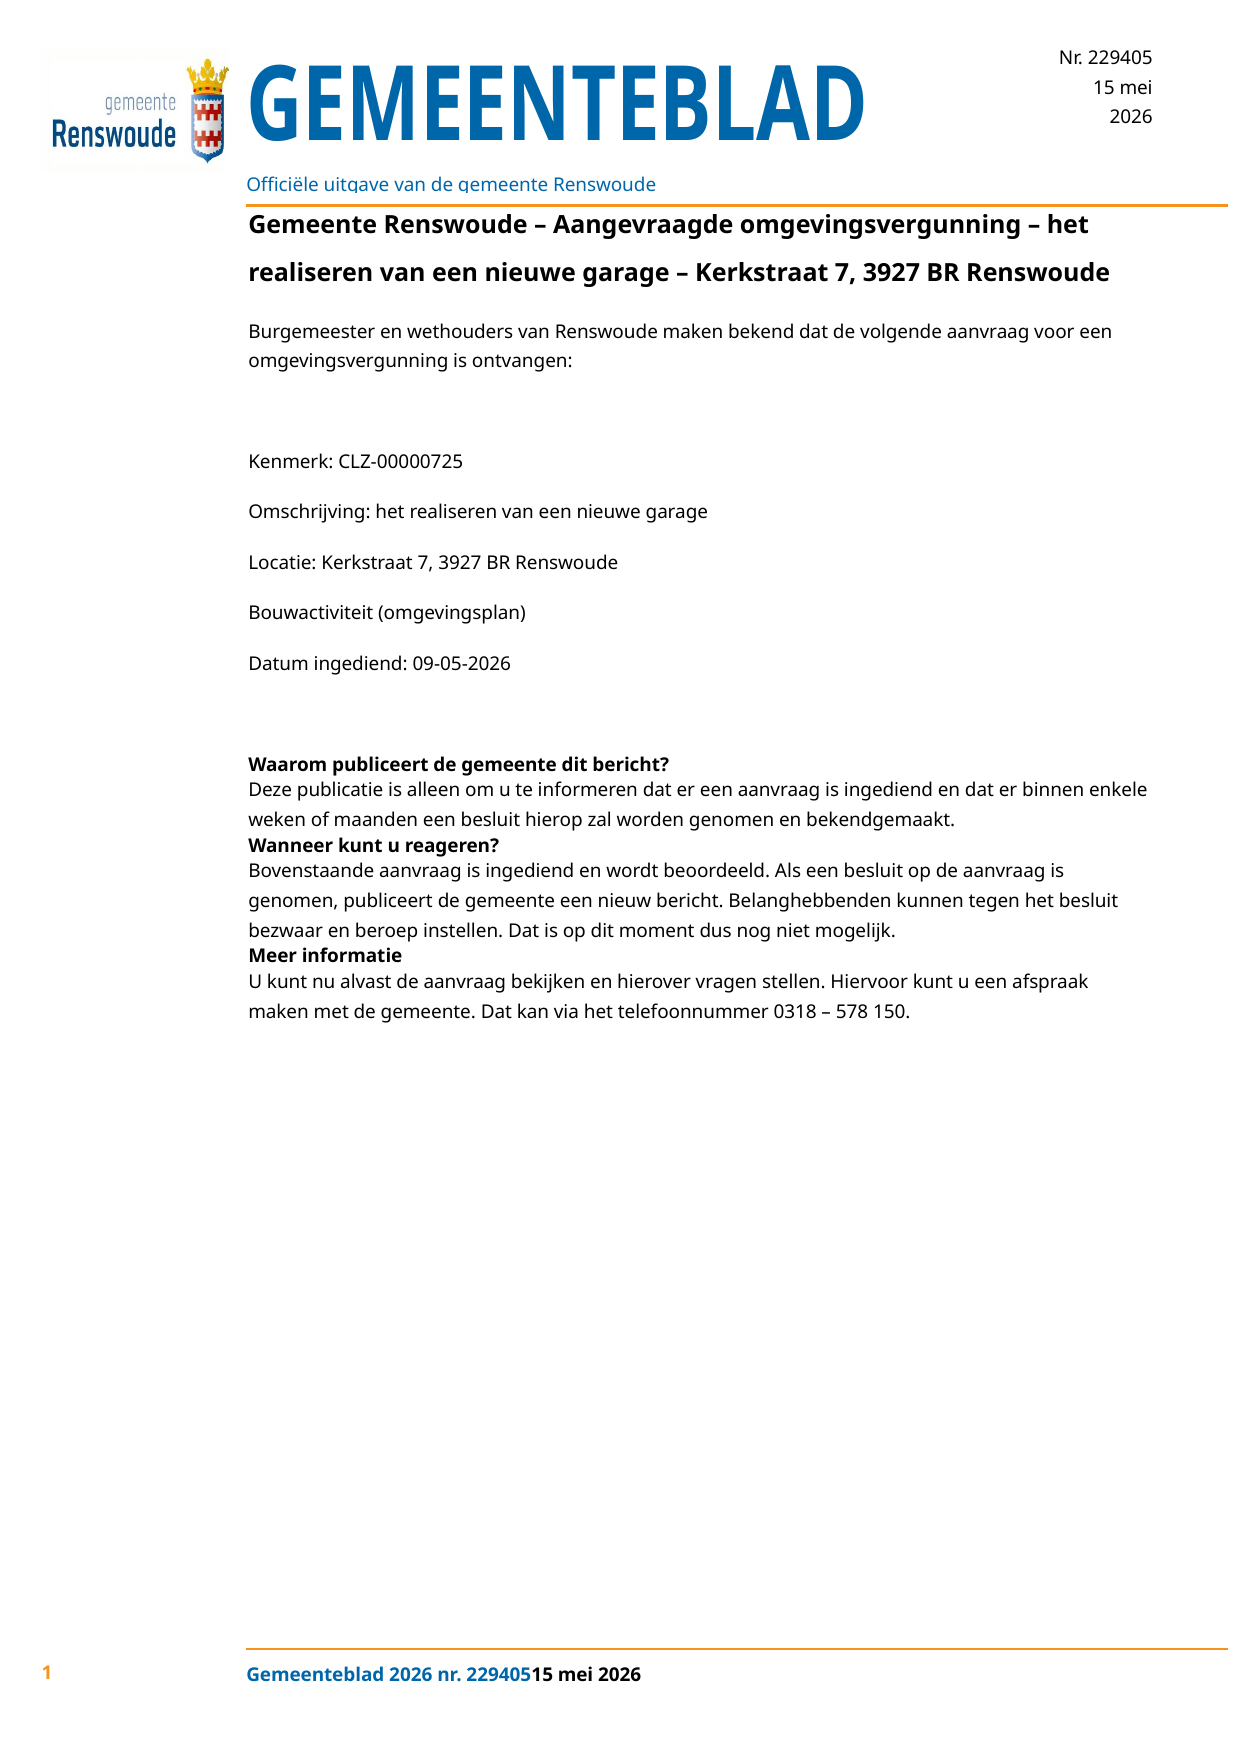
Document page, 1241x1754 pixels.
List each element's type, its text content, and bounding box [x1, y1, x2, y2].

text Bouwactiviteit (omgevingsplan) [248, 599, 1152, 625]
text Kenmerk: CLZ-00000725 [248, 448, 1152, 474]
text Omschrijving: het realiseren van een nieuwe garage [248, 499, 1152, 524]
table_cell Meer informatie [248, 943, 1152, 968]
table_cell Bovenstaande aanvraag is ingediend en wordt beoordeeld. Als een besluit op de aanvraag is genomen, publiceert de gemeente een nieuw bericht. Belanghebbenden kunnen tegen het besluit bezwaar en beroep instellen. Dat is op dit moment dus nog niet mogelijk. [248, 858, 1152, 943]
text Datum ingediend: 09-05-2026 [248, 650, 1152, 676]
picture [41, 47, 231, 172]
text Locatie: Kerkstraat 7, 3927 BR Renswoude [248, 549, 1152, 575]
table_header Waarom publiceert de gemeente dit bericht? [248, 751, 1152, 777]
table_cell U kunt nu alvast de aanvraag bekijken en hierover vragen stellen. Hiervoor kunt u een afspraak maken met de gemeente. Dat kan via het telefoonnummer 0318 – 578 150. [248, 968, 1152, 1024]
text Gemeente Renswoude – Aangevraagde omgevingsvergunning – het realiseren van een nieuwe garage – Kerkstraat 7, 3927 BR Renswoude [248, 207, 1152, 288]
table_cell Wanneer kunt u reageren? [248, 832, 1152, 858]
table_cell Deze publicatie is alleen om u te informeren dat er een aanvraag is ingediend en dat er binnen enkele weken of maanden een besluit hierop zal worden genomen en bekendgemaakt. [248, 777, 1152, 832]
text Burgemeester en wethouders van Renswoude maken bekend dat de volgende aanvraag voor een omgevingsvergunning is ontvangen: [248, 318, 1152, 373]
